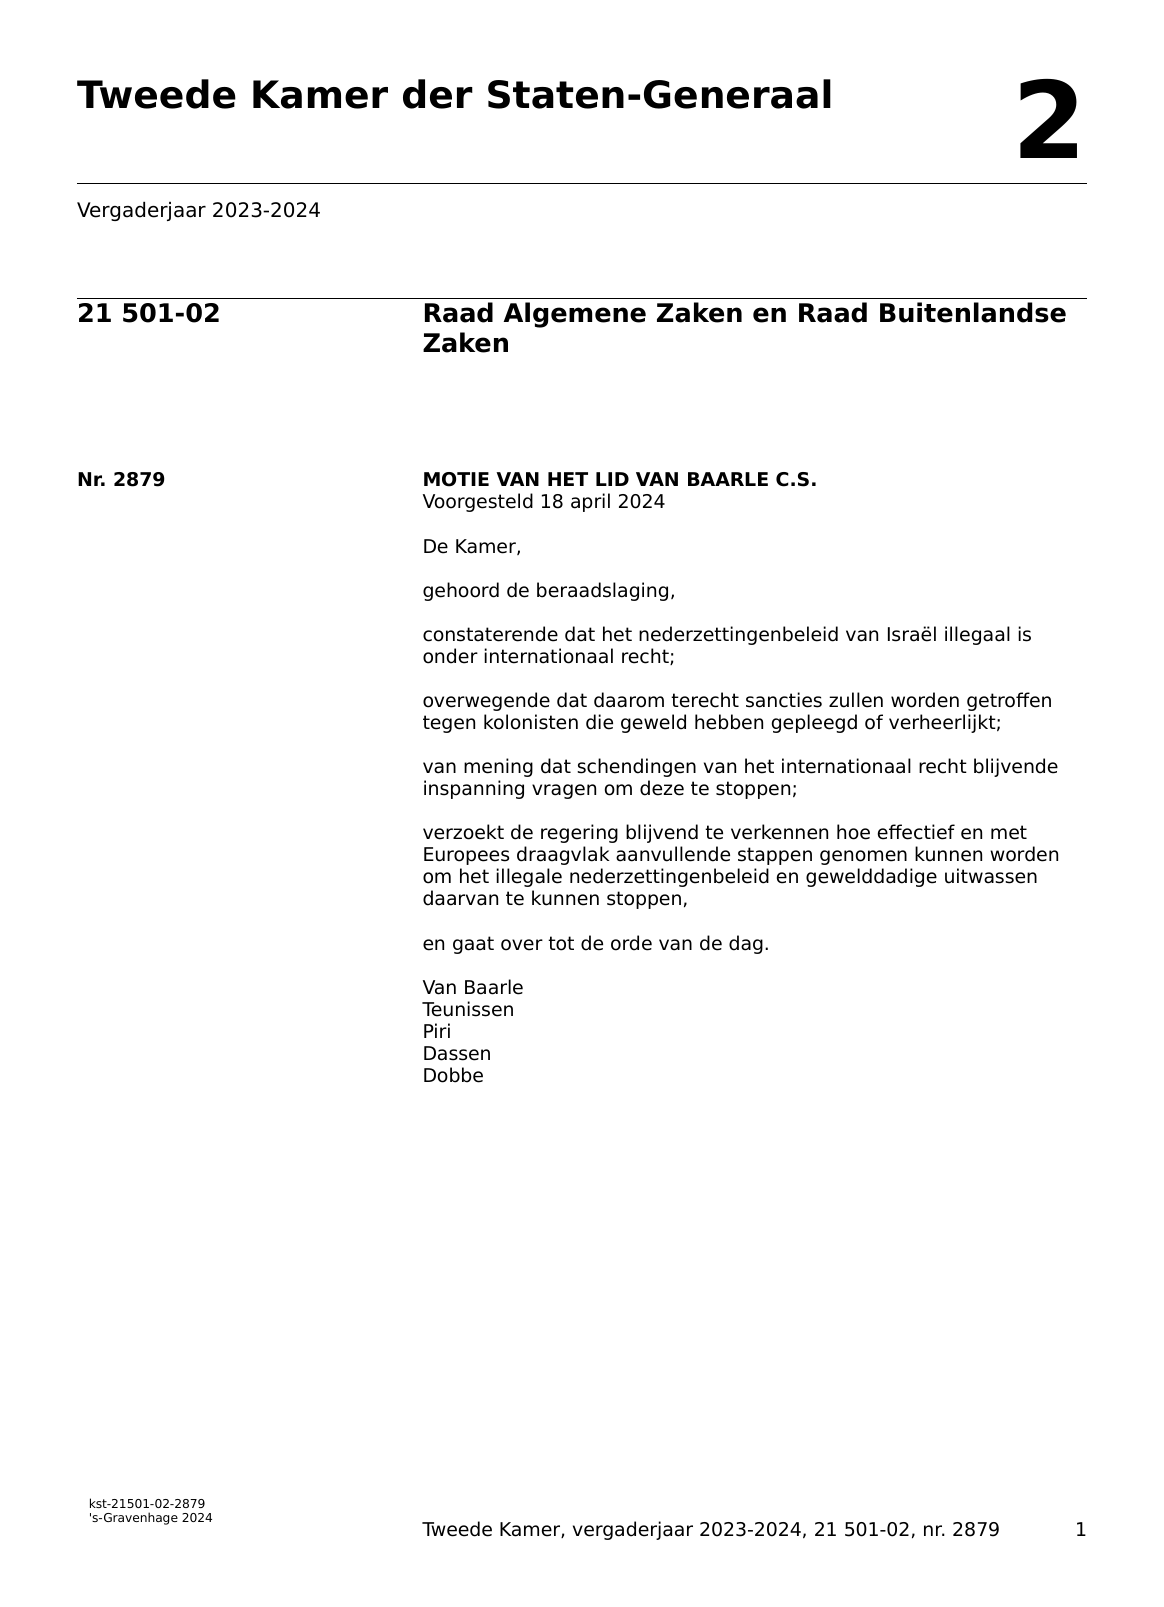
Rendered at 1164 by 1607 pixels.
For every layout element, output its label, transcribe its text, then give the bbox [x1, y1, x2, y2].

text overwegende dat daarom terecht sancties zullen worden getroffen tegen kolonisten die geweld hebben gepleegd of verheerlijkt; [422, 690, 1087, 734]
text en gaat over tot de orde van de dag. [422, 932, 1087, 954]
text van mening dat schendingen van het internationaal recht blijvende inspanning vragen om deze te stoppen; [422, 756, 1087, 800]
table_header 2 [886, 59, 1087, 183]
text Voorgesteld 18 april 2024 [422, 491, 1087, 513]
text constaterende dat het nederzettingenbeleid van Israël illegaal is onder internationaal recht; [422, 624, 1087, 668]
text Van Baarle [422, 977, 1087, 998]
text Teunissen [422, 998, 1087, 1021]
subtitle Nr. 2879 MOTIE VAN HET LID VAN BAARLE C.S. [77, 469, 1087, 491]
table_cell Vergaderjaar 2023-2024 [77, 184, 1087, 298]
table_header Tweede Kamer der Staten-Generaal [77, 59, 886, 183]
text De Kamer, [422, 536, 1087, 557]
text Dobbe [422, 1064, 1087, 1086]
text gehoord de beraadslaging, [422, 580, 1087, 602]
text Piri [422, 1021, 1087, 1042]
text Dassen [422, 1042, 1087, 1064]
text kst-21501-02-2879 [88, 1497, 323, 1511]
subtitle 21 501-02 Raad Algemene Zaken en Raad Buitenlandse Zaken [77, 299, 1087, 358]
text 's-Gravenhage 2024 [88, 1511, 323, 1525]
text verzoekt de regering blijvend te verkennen hoe effectief en met Europees draagvlak aanvullende stappen genomen kunnen worden om het illegale nederzettingenbeleid en gewelddadige uitwassen daarvan te kunnen stoppen, [422, 822, 1087, 910]
